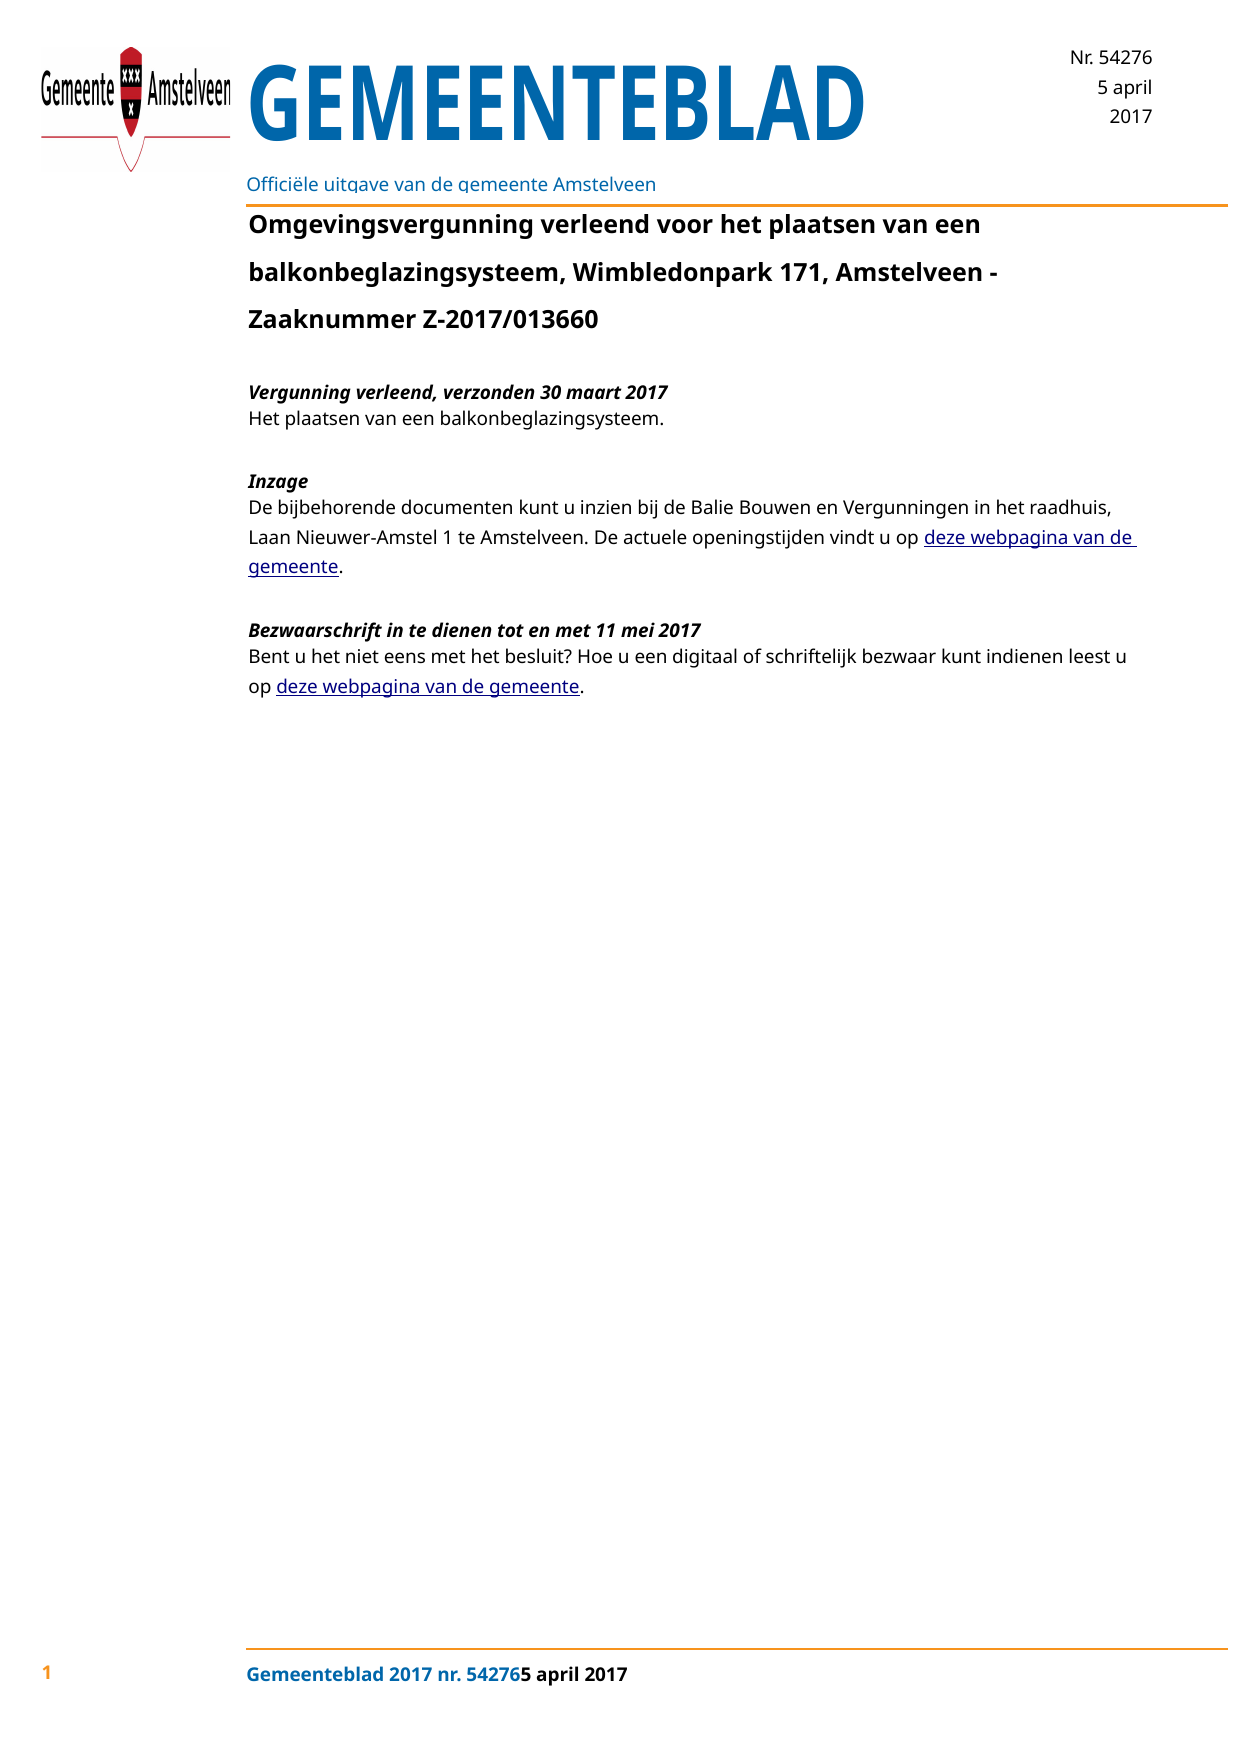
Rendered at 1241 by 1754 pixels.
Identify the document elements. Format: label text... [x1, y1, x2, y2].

text Bent u het niet eens met het besluit? Hoe u een digitaal of schriftelijk bezwaar kunt indienen leest u op deze webpagina van de gemeente. [248, 643, 1152, 699]
text Omgevingsvergunning verleend voor het plaatsen van een balkonbeglazingsysteem, Wimbledonpark 171, Amstelveen - Zaaknummer Z-2017/013660 [248, 207, 1152, 336]
text Bezwaarschrift in te dienen tot en met 11 mei 2017 [248, 618, 1152, 643]
text Inzage [248, 469, 1152, 494]
text De bijbehorende documenten kunt u inzien bij de Balie Bouwen en Vergunningen in het raadhuis, Laan Nieuwer-Amstel 1 te Amstelveen. De actuele openingstijden vindt u op deze webpagina van de gemeente. [248, 494, 1152, 579]
picture [41, 47, 231, 172]
text Het plaatsen van een balkonbeglazingsysteem. [248, 405, 1152, 431]
text Vergunning verleend, verzonden 30 maart 2017 [248, 379, 1152, 405]
